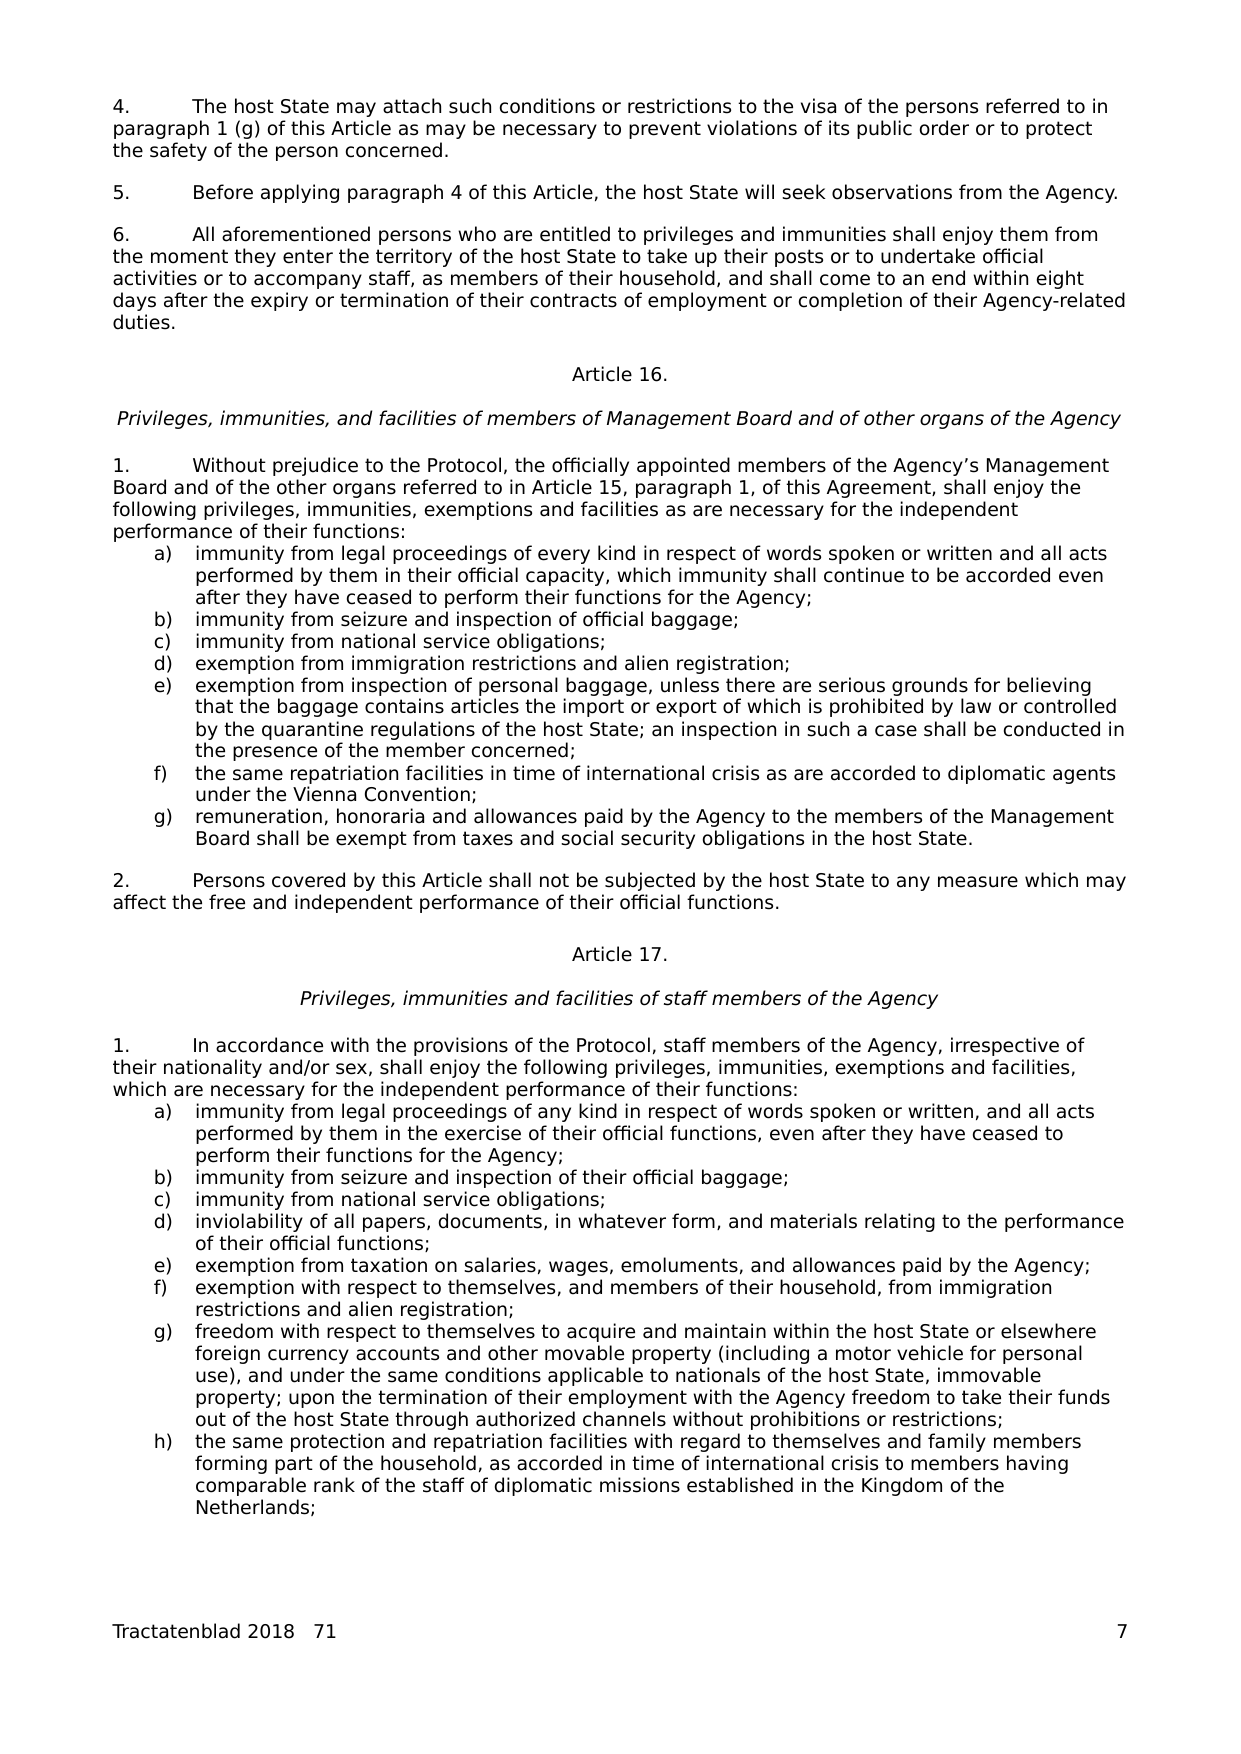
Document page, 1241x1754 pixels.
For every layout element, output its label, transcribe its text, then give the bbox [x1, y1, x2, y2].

text f) the same repatriation facilities in time of international crisis as are accorded to diplomatic agents under the Vienna Convention; [153, 762, 1128, 806]
text 5. Before applying paragraph 4 of this Article, the host State will seek observations from the Agency. [112, 182, 1128, 204]
text g) remuneration, honoraria and allowances paid by the Agency to the members of the Management Board shall be exempt from taxes and social security obligations in the host State. [153, 806, 1128, 850]
text a) immunity from legal proceedings of any kind in respect of words spoken or written, and all acts performed by them in the exercise of their official functions, even after they have ceased to perform their functions for the Agency; [153, 1101, 1128, 1167]
text e) exemption from inspection of personal baggage, unless there are serious grounds for believing that the baggage contains articles the import or export of which is prohibited by law or controlled by the quarantine regulations of the host State; an inspection in such a case shall be conducted in the presence of the member concerned; [153, 674, 1128, 762]
text h) the same protection and repatriation facilities with regard to themselves and family members forming part of the household, as accorded in time of international crisis to members having comparable rank of the staff of diplomatic missions established in the Kingdom of the Netherlands; [153, 1431, 1128, 1519]
text f) exemption with respect to themselves, and members of their household, from immigration restrictions and alien registration; [153, 1277, 1128, 1321]
text c) immunity from national service obligations; [153, 1189, 1128, 1211]
text 1. In accordance with the provisions of the Protocol, staff members of the Agency, irrespective of their nationality and/or sex, shall enjoy the following privileges, immunities, exemptions and facilities, which are necessary for the independent performance of their functions: [112, 1035, 1128, 1101]
text g) freedom with respect to themselves to acquire and maintain within the host State or elsewhere foreign currency accounts and other movable property (including a motor vehicle for personal use), and under the same conditions applicable to nationals of the host State, immovable property; upon the termination of their employment with the Agency freedom to take their funds out of the host State through authorized channels without prohibitions or restrictions; [153, 1321, 1128, 1431]
text e) exemption from taxation on salaries, wages, emoluments, and allowances paid by the Agency; [153, 1255, 1128, 1277]
text d) inviolability of all papers, documents, in whatever form, and materials relating to the performance of their official functions; [153, 1211, 1128, 1255]
text 1. Without prejudice to the Protocol, the officially appointed members of the Agency’s Management Board and of the other organs referred to in Article 15, paragraph 1, of this Agreement, shall enjoy the following privileges, immunities, exemptions and facilities as are necessary for the independent performance of their functions: [112, 455, 1128, 543]
text d) exemption from immigration restrictions and alien registration; [153, 652, 1128, 674]
text b) immunity from seizure and inspection of their official baggage; [153, 1167, 1128, 1189]
text c) immunity from national service obligations; [153, 631, 1128, 652]
text 6. All aforementioned persons who are entitled to privileges and immunities shall enjoy them from the moment they enter the territory of the host State to take up their posts or to undertake official activities or to accompany staff, as members of their household, and shall come to an end within eight days after the expiry or termination of their contracts of employment or completion of their Agency-related duties. [112, 224, 1128, 334]
text a) immunity from legal proceedings of every kind in respect of words spoken or written and all acts performed by them in their official capacity, which immunity shall continue to be accorded even after they have ceased to perform their functions for the Agency; [153, 543, 1128, 608]
text 2. Persons covered by this Article shall not be subjected by the host State to any measure which may affect the free and independent performance of their official functions. [112, 870, 1128, 914]
subtitle Article 17. Privileges, immunities and facilities of staff members of the Agency [112, 944, 1128, 1010]
text 4. The host State may attach such conditions or restrictions to the visa of the persons referred to in paragraph 1 (g) of this Article as may be necessary to prevent violations of its public order or to protect the safety of the person concerned. [112, 96, 1128, 162]
text b) immunity from seizure and inspection of official baggage; [153, 608, 1128, 631]
subtitle Article 16. Privileges, immunities, and facilities of members of Management Board and of other organs of the Agency [112, 364, 1128, 430]
